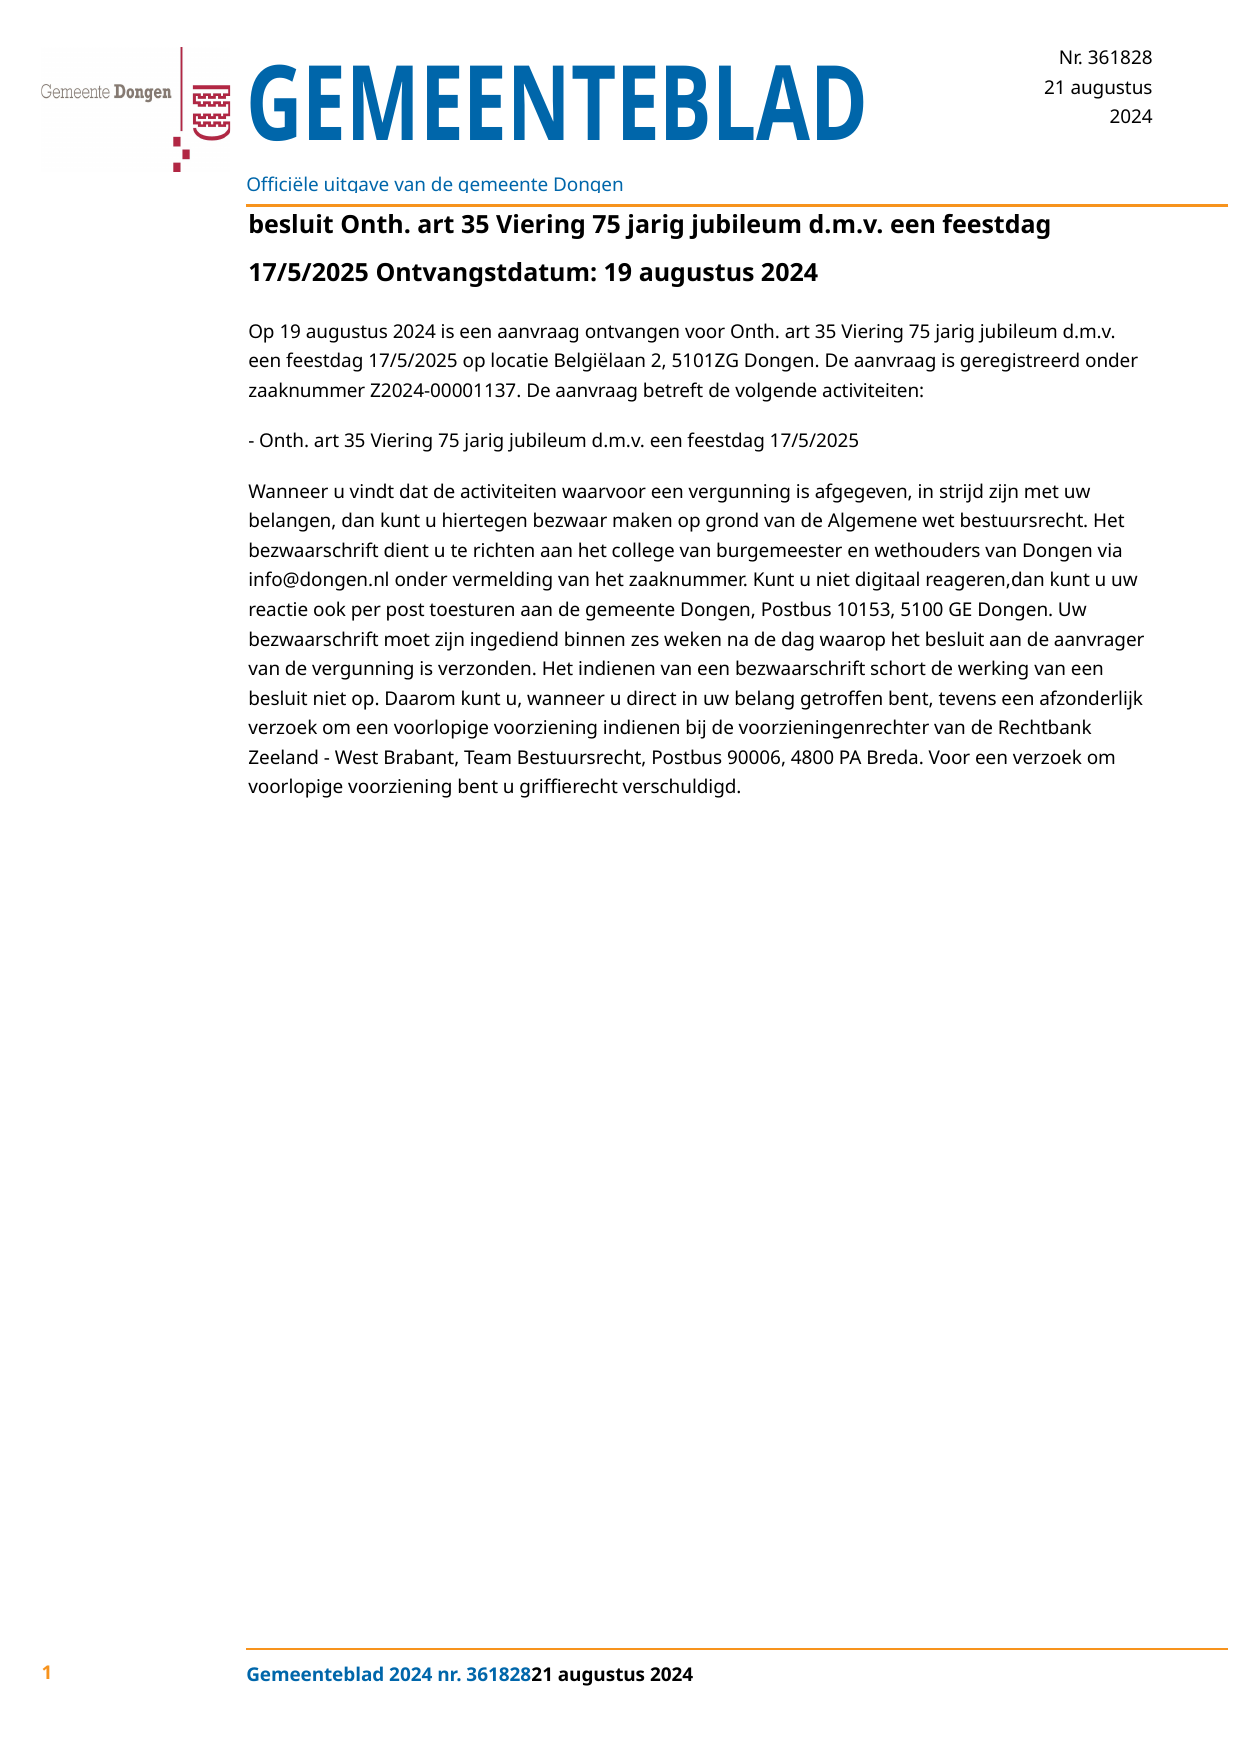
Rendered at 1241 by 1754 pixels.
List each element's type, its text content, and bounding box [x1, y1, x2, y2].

text Op 19 augustus 2024 is een aanvraag ontvangen voor Onth. art 35 Viering 75 jarig jubileum d.m.v. een feestdag 17/5/2025 op locatie Belgiëlaan 2, 5101ZG Dongen. De aanvraag is geregistreerd onder zaaknummer Z2024-00001137. De aanvraag betreft de volgende activiteiten: [248, 318, 1152, 403]
picture [41, 47, 231, 172]
text Wanneer u vindt dat de activiteiten waarvoor een vergunning is afgegeven, in strijd zijn met uw belangen, dan kunt u hiertegen bezwaar maken op grond van de Algemene wet bestuursrecht. Het bezwaarschrift dient u te richten aan het college van burgemeester en wethouders van Dongen via info@dongen.nl onder vermelding van het zaaknummer. Kunt u niet digitaal reageren,dan kunt u uw reactie ook per post toesturen aan de gemeente Dongen, Postbus 10153, 5100 GE Dongen. Uw bezwaarschrift moet zijn ingediend binnen zes weken na de dag waarop het besluit aan de aanvrager van de vergunning is verzonden. Het indienen van een bezwaarschrift schort de werking van een besluit niet op. Daarom kunt u, wanneer u direct in uw belang getroffen bent, tevens een afzonderlijk verzoek om een voorlopige voorziening indienen bij de voorzieningenrechter van de Rechtbank Zeeland - West Brabant, Team Bestuursrecht, Postbus 90006, 4800 PA Breda. Voor een verzoek om voorlopige voorziening bent u griffierecht verschuldigd. [248, 478, 1152, 799]
text - Onth. art 35 Viering 75 jarig jubileum d.m.v. een feestdag 17/5/2025 [248, 427, 1152, 453]
text besluit Onth. art 35 Viering 75 jarig jubileum d.m.v. een feestdag 17/5/2025 Ontvangstdatum: 19 augustus 2024 [248, 207, 1152, 288]
